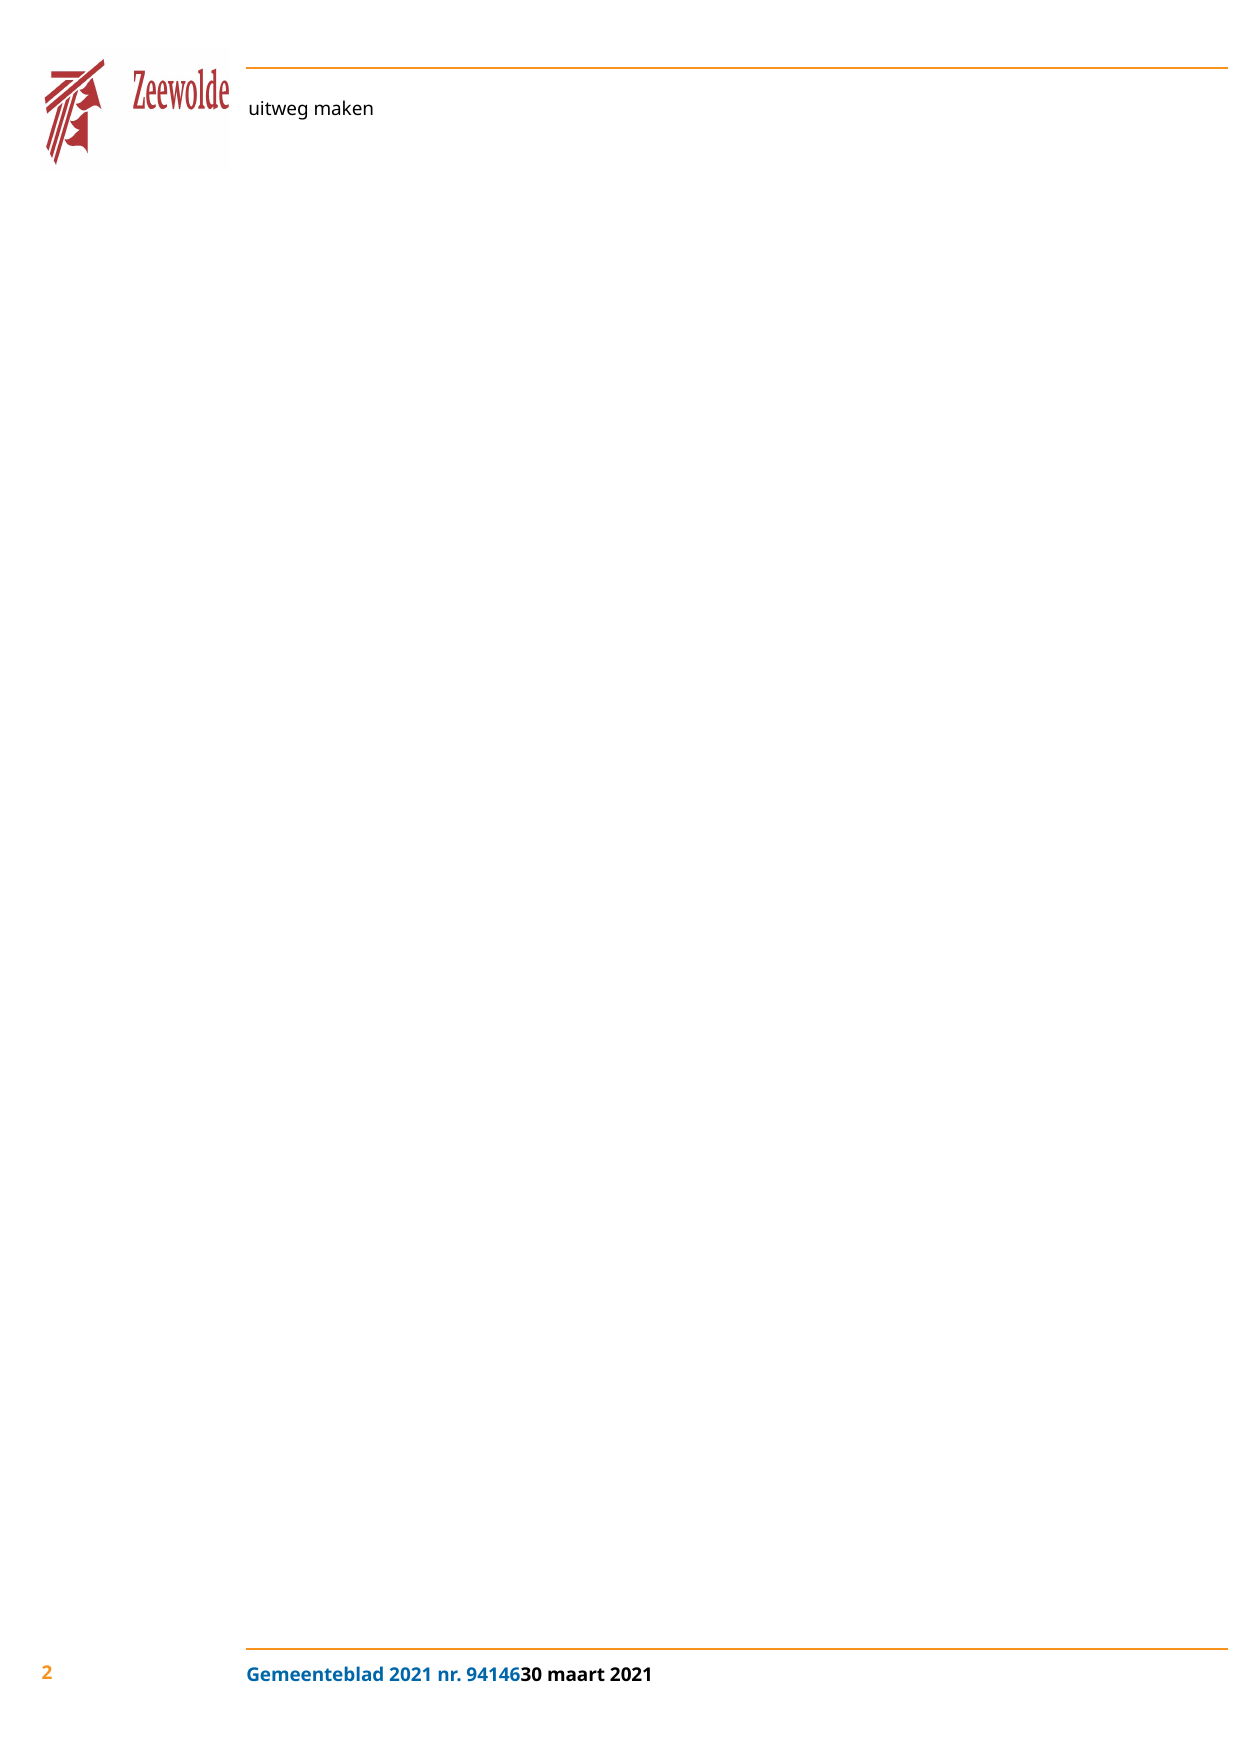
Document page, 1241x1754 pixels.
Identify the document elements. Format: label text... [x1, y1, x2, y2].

picture [41, 47, 231, 172]
text uitweg maken [248, 95, 1152, 121]
